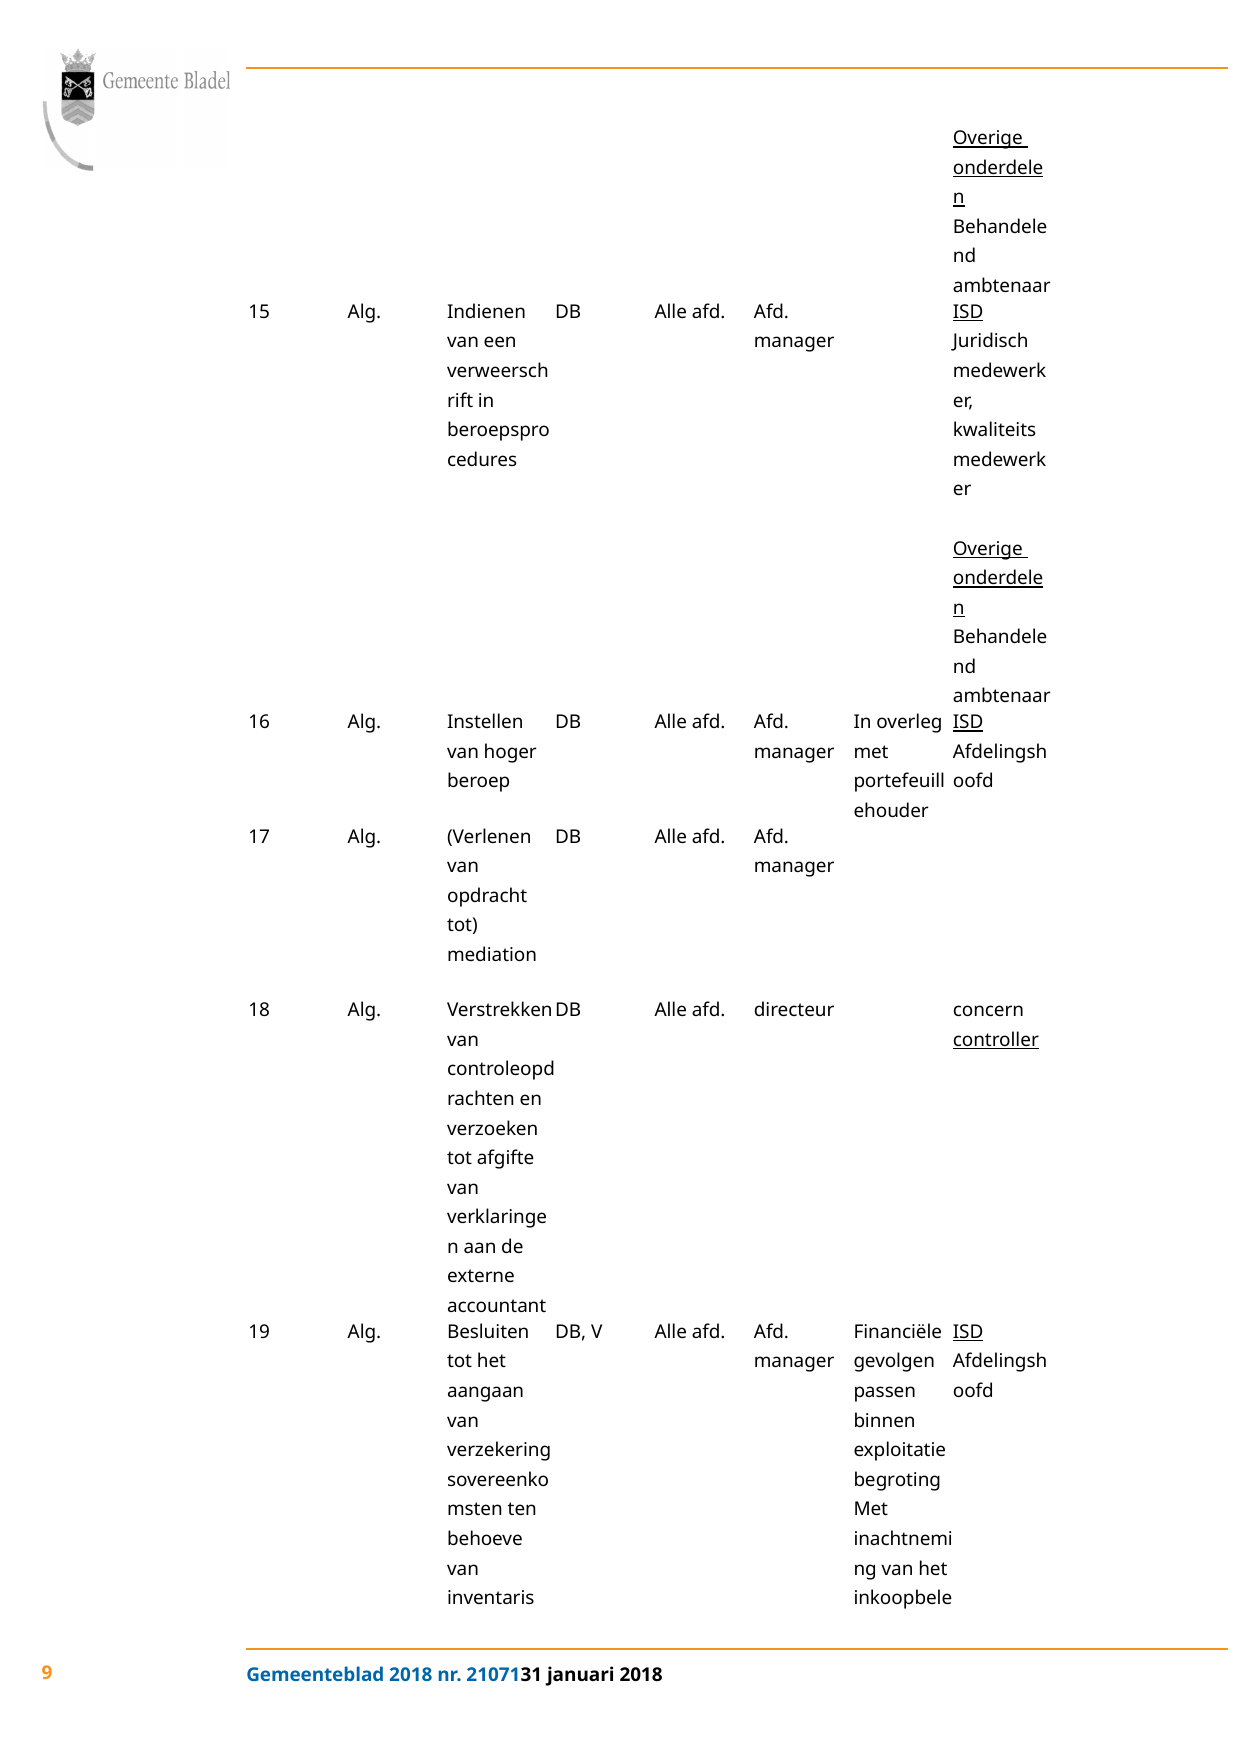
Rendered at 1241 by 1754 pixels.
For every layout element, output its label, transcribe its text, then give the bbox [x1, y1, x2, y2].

table_cell ISD Juridisch medewerker, kwaliteitsmedewerker Overige onderdelen Behandelend ambtenaar [953, 298, 1052, 708]
table_cell Alle afd. [654, 996, 754, 1318]
table_cell ISD Afdelingshoofd [953, 708, 1052, 823]
table_cell [853, 95, 953, 298]
table_cell Indienen van een verweerschrift in beroepsprocedures [447, 298, 555, 708]
table_cell 16 [248, 708, 347, 823]
table_cell [953, 823, 1052, 996]
table_cell Alle afd. [654, 1318, 754, 1610]
table_cell Verstrekken van controleopdrachten en verzoeken tot afgifte van verklaringen aan de externe accountant [447, 996, 555, 1318]
table_cell [654, 95, 754, 298]
table_cell Afd. manager [754, 1318, 853, 1610]
table_cell [447, 95, 555, 298]
table_cell [853, 298, 953, 708]
table_cell Afd. manager [754, 708, 853, 823]
table_cell Alg. [348, 823, 447, 996]
table_cell [348, 95, 447, 298]
table_cell [1052, 298, 1152, 708]
table_cell Alle afd. [654, 708, 754, 823]
table_cell directeur [754, 996, 853, 1318]
table_cell DB [555, 996, 654, 1318]
table_cell 15 [248, 298, 347, 708]
table_cell Financiële gevolgen passen binnen exploitatiebegroting Met inachtneming van het inkoopbele [853, 1318, 953, 1610]
table_cell DB [555, 708, 654, 823]
table_cell DB, V [555, 1318, 654, 1610]
table_cell [1052, 708, 1152, 823]
table_cell DB [555, 823, 654, 996]
table_cell Afd. manager [754, 298, 853, 708]
table_cell Alle afd. [654, 823, 754, 996]
table_cell DB [555, 298, 654, 708]
table_cell 19 [248, 1318, 347, 1610]
table_cell In overleg met portefeuillehouder [853, 708, 953, 823]
table_cell (Verlenen van opdracht tot) mediation [447, 823, 555, 996]
table_cell [1052, 823, 1152, 996]
table_cell Alg. [348, 1318, 447, 1610]
table_cell [1052, 95, 1152, 298]
table_cell [853, 996, 953, 1318]
table_cell Instellen van hoger beroep [447, 708, 555, 823]
table_cell 17 [248, 823, 347, 996]
table_cell [555, 95, 654, 298]
picture [41, 47, 231, 172]
table_cell Alg. [348, 298, 447, 708]
table_cell Besluiten tot het aangaan van verzekeringsovereenkomsten ten behoeve van inventaris [447, 1318, 555, 1610]
table_cell Alle afd. [654, 298, 754, 708]
table_cell [754, 95, 853, 298]
table_cell Afd. manager [754, 823, 853, 996]
table_cell 18 [248, 996, 347, 1318]
table_cell [853, 823, 953, 996]
table_cell [1052, 996, 1152, 1318]
table_cell [248, 95, 347, 298]
table_cell Alg. [348, 708, 447, 823]
table_cell [1052, 1318, 1152, 1610]
table_cell concern controller [953, 996, 1052, 1318]
table_cell Alg. [348, 996, 447, 1318]
table_cell ISD Afdelingshoofd [953, 1318, 1052, 1610]
table_cell Overige onderdelen Behandelend ambtenaar [953, 95, 1052, 298]
